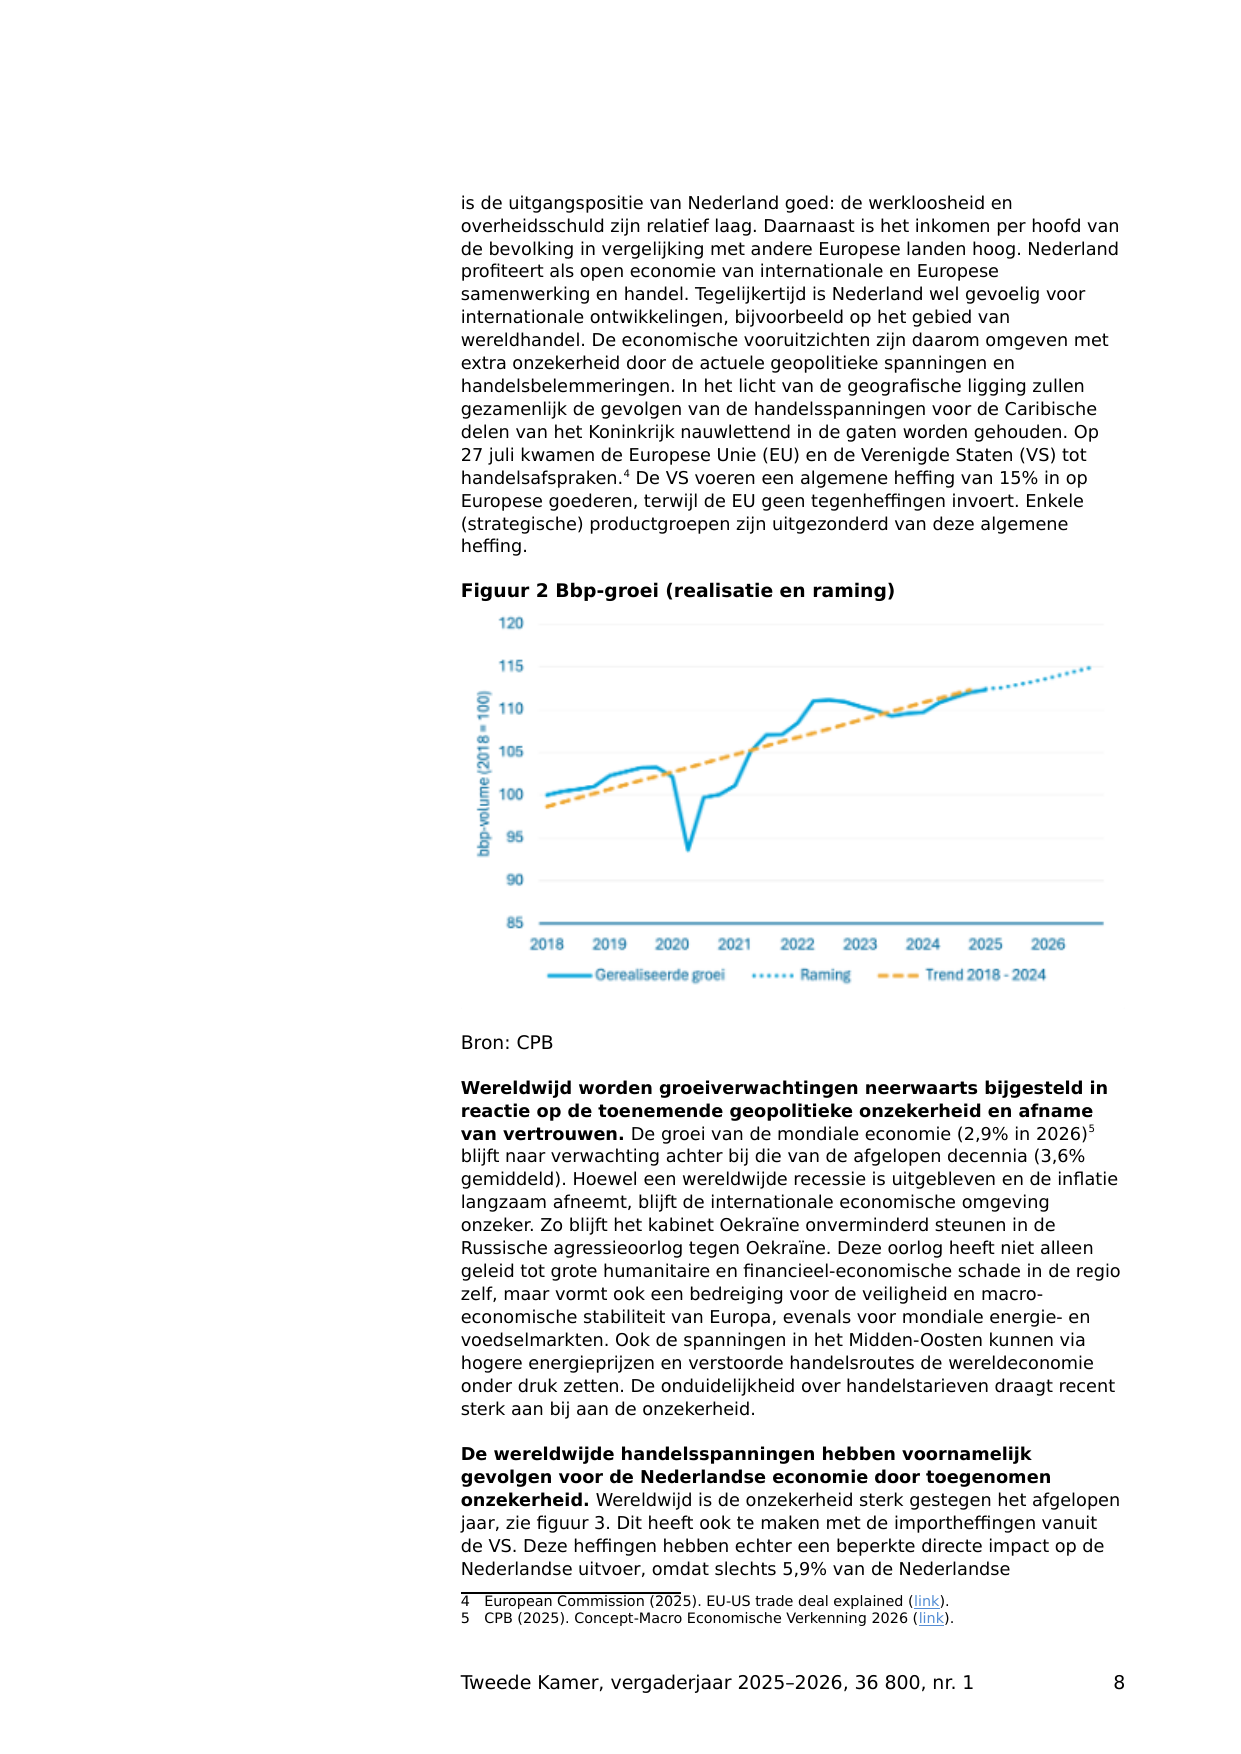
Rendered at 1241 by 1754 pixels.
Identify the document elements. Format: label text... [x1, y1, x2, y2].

text is de uitgangspositie van Nederland goed: de werkloosheid en overheidsschuld zijn relatief laag. Daarnaast is het inkomen per hoofd van de bevolking in vergelijking met andere Europese landen hoog. Nederland profiteert als open economie van internationale en Europese samenwerking en handel. Tegelijkertijd is Nederland wel gevoelig voor internationale ontwikkelingen, bijvoorbeeld op het gebied van wereldhandel. De economische vooruitzichten zijn daarom omgeven met extra onzekerheid door de actuele geopolitieke spanningen en handelsbelemmeringen. In het licht van de geografische ligging zullen gezamenlijk de gevolgen van de handelsspanningen voor de Caribische delen van het Koninkrijk nauwlettend in de gaten worden gehouden. Op 27 juli kwamen de Europese Unie (EU) en de Verenigde Staten (VS) tot handelsafspraken. De VS voeren een algemene heffing van 15% in op Europese goederen, terwijl de EU geen tegenheffingen invoert. Enkele (strategische) productgroepen zijn uitgezonderd van deze algemene heffing. [461, 191, 1125, 557]
text Wereldwijd worden groeiverwachtingen neerwaarts bijgesteld in reactie op de toenemende geopolitieke onzekerheid en afname van vertrouwen. De groei van de mondiale economie (2,9% in 2026) blijft naar verwachting achter bij die van de afgelopen decennia (3,6% gemiddeld). Hoewel een wereldwijde recessie is uitgebleven en de inflatie langzaam afneemt, blijft de internationale economische omgeving onzeker. Zo blijft het kabinet Oekraïne onverminderd steunen in de Russische agressieoorlog tegen Oekraïne. Deze oorlog heeft niet alleen geleid tot grote humanitaire en financieel-economische schade in de regio zelf, maar vormt ook een bedreiging voor de veiligheid en macro-economische stabiliteit van Europa, evenals voor mondiale energie- en voedselmarkten. Ook de spanningen in het Midden-Oosten kunnen via hogere energieprijzen en verstoorde handelsroutes de wereldeconomie onder druk zetten. De onduidelijkheid over handelstarieven draagt recent sterk aan bij aan de onzekerheid. [461, 1076, 1125, 1419]
text De wereldwijde handelsspanningen hebben voornamelijk gevolgen voor de Nederlandse economie door toegenomen onzekerheid. Wereldwijd is de onzekerheid sterk gestegen het afgelopen jaar, zie figuur 3. Dit heeft ook te maken met de importheffingen vanuit de VS. Deze heffingen hebben echter een beperkte directe impact op de Nederlandse uitvoer, omdat slechts 5,9% van de Nederlandse [461, 1442, 1125, 1580]
text __CPB (2025). Concept-Macro Economische Verkenning 2026 (link). [461, 1610, 1125, 1627]
text __European Commission (2025). EU-US trade deal explained (link). [461, 1593, 1125, 1610]
title Figuur 2 Bbp-groei (realisatie en raming) [461, 580, 1125, 602]
text Bron: CPB [461, 1032, 1125, 1054]
